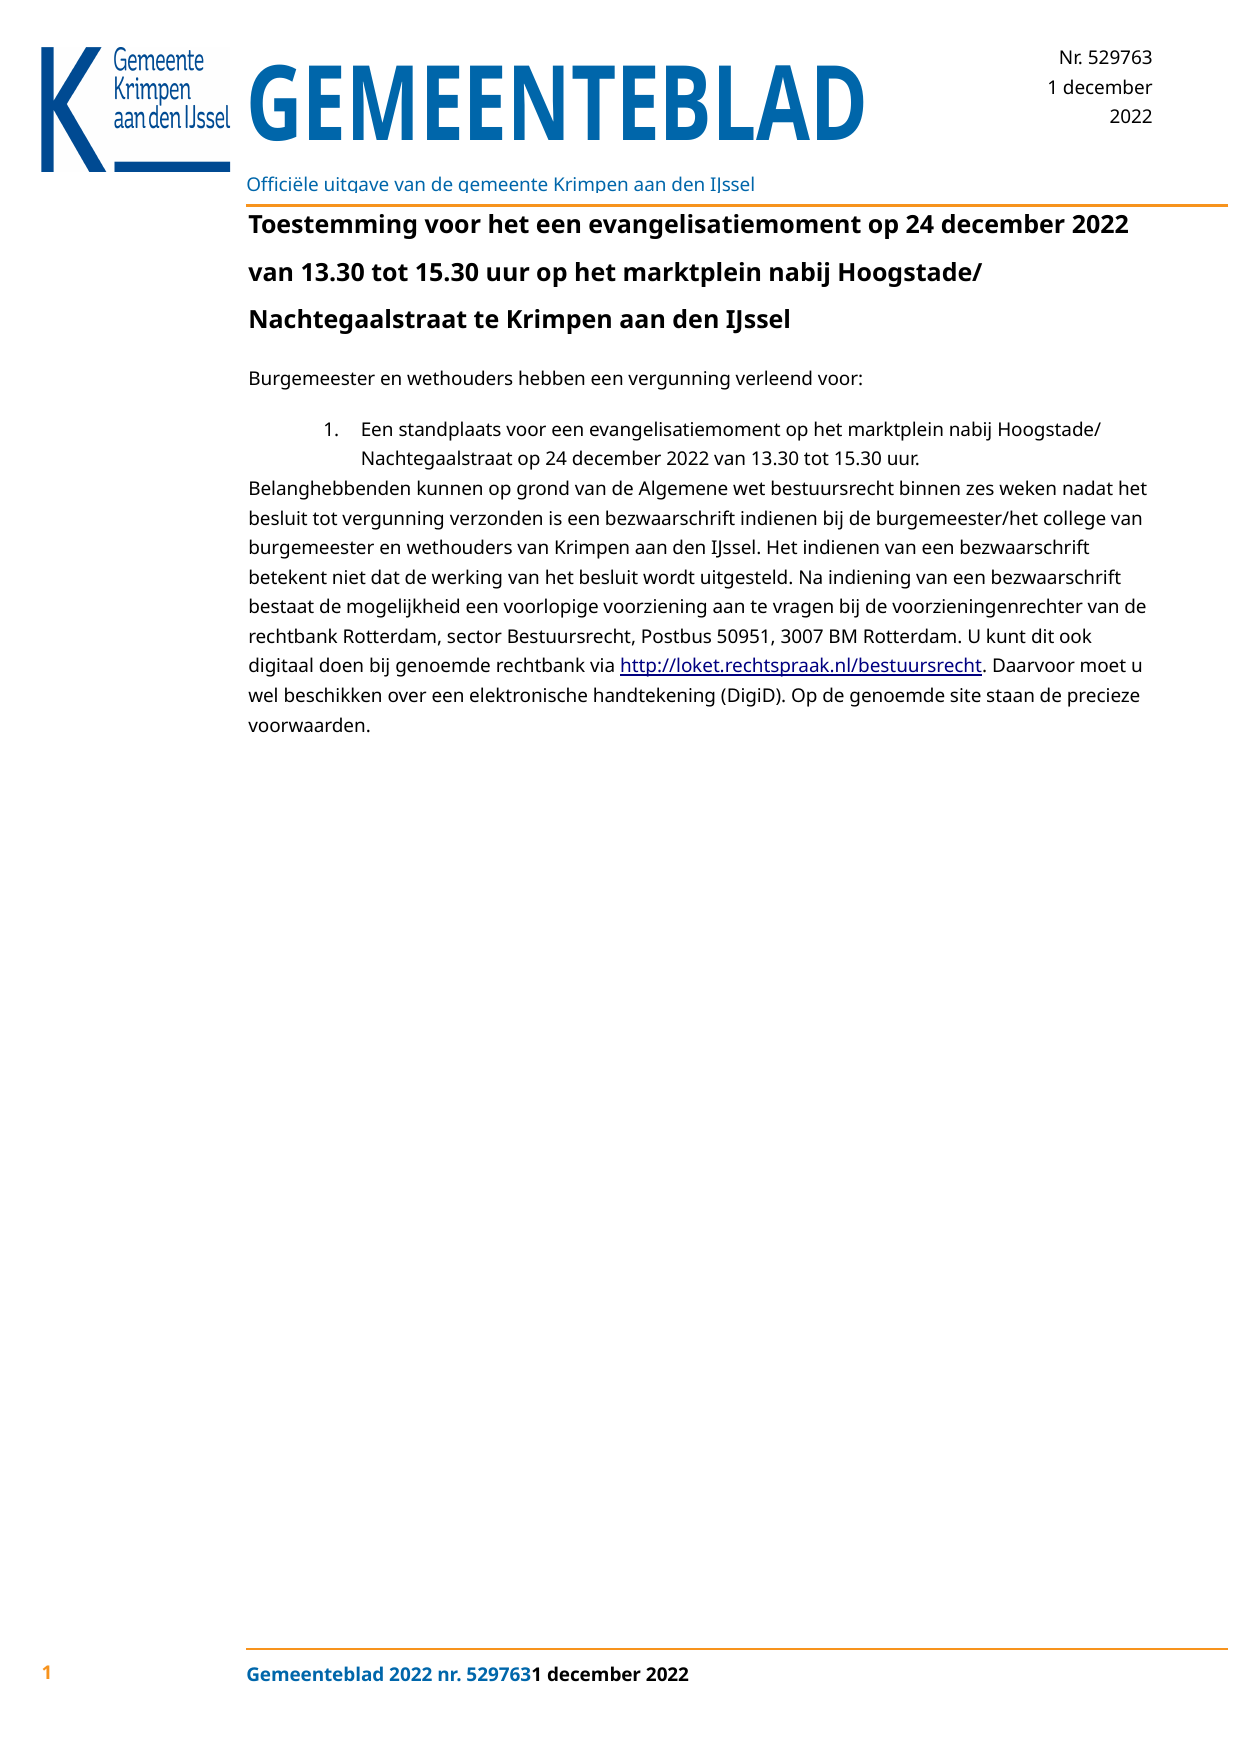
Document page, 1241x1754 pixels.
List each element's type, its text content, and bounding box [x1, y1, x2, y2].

text Toestemming voor het een evangelisatiemoment op 24 december 2022 van 13.30 tot 15.30 uur op het marktplein nabij Hoogstade/ Nachtegaalstraat te Krimpen aan den IJssel [248, 207, 1152, 336]
picture [41, 47, 231, 172]
text Burgemeester en wethouders hebben een vergunning verleend voor: [248, 366, 1152, 391]
text Belanghebbenden kunnen op grond van de Algemene wet bestuursrecht binnen zes weken nadat het besluit tot vergunning verzonden is een bezwaarschrift indienen bij de burgemeester/het college van burgemeester en wethouders van Krimpen aan den IJssel. Het indienen van een bezwaarschrift betekent niet dat de werking van het besluit wordt uitgesteld. Na indiening van een bezwaarschrift bestaat de mogelijkheid een voorlopige voorziening aan te vragen bij de voorzieningenrechter van de rechtbank Rotterdam, sector Bestuursrecht, Postbus 50951, 3007 BM Rotterdam. U kunt dit ook digitaal doen bij genoemde rechtbank via http://loket.rechtspraak.nl/bestuursrecht. Daarvoor moet u wel beschikken over een elektronische handtekening (DigiD). Op de genoemde site staan de precieze voorwaarden. [248, 475, 1152, 737]
list Een standplaats voor een evangelisatiemoment op het marktplein nabij Hoogstade/ Nachtegaalstraat op 24 december 2022 van 13.30 tot 15.30 uur. [323, 416, 1152, 471]
